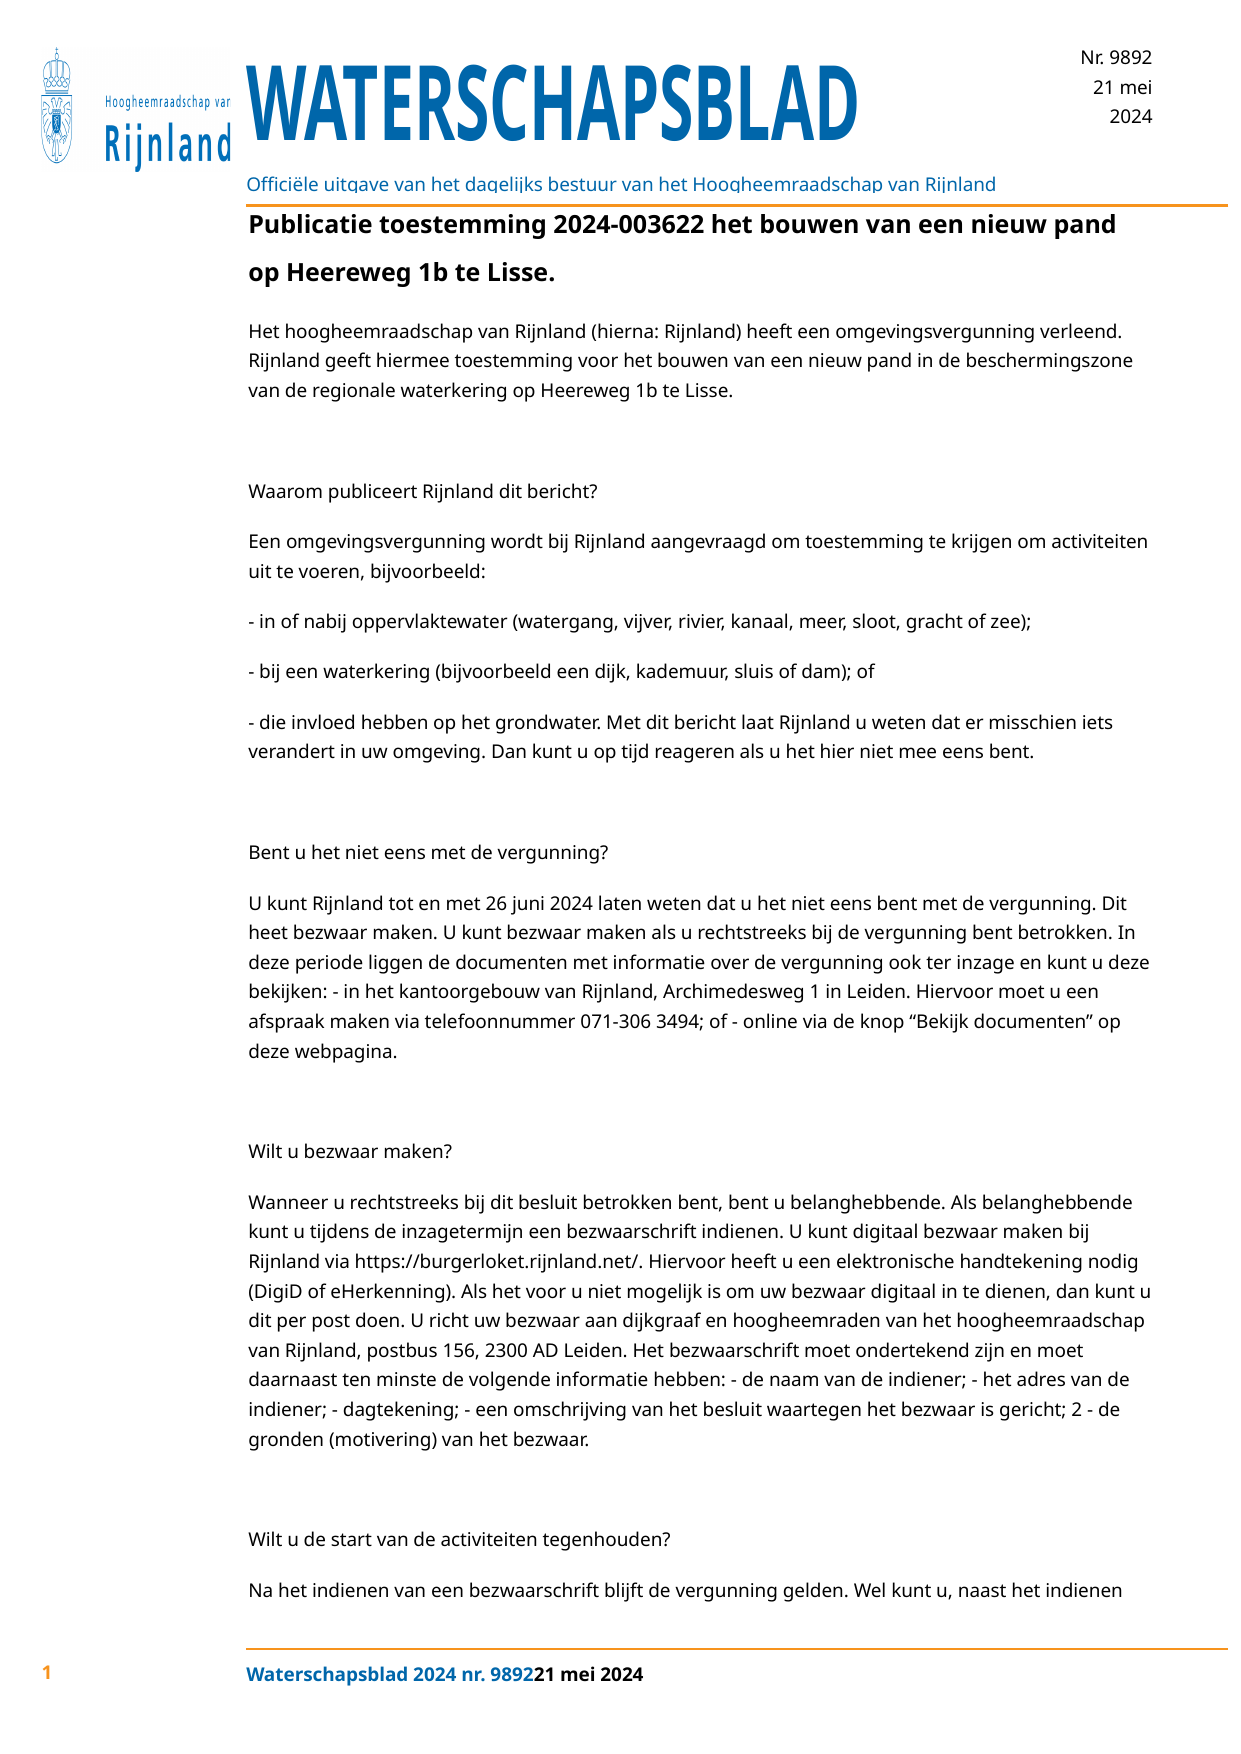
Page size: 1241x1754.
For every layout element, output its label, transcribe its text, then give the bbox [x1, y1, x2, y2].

text Wilt u bezwaar maken? [248, 1139, 1152, 1164]
text Wanneer u rechtstreeks bij dit besluit betrokken bent, bent u belanghebbende. Als belanghebbende kunt u tijdens de inzagetermijn een bezwaarschrift indienen. U kunt digitaal bezwaar maken bij Rijnland via https://burgerloket.rijnland.net/. Hiervoor heeft u een elektronische handtekening nodig (DigiD of eHerkenning). Als het voor u niet mogelijk is om uw bezwaar digitaal in te dienen, dan kunt u dit per post doen. U richt uw bezwaar aan dijkgraaf en hoogheemraden van het hoogheemraadschap van Rijnland, postbus 156, 2300 AD Leiden. Het bezwaarschrift moet ondertekend zijn en moet daarnaast ten minste de volgende informatie hebben: - de naam van de indiener; - het adres van de indiener; - dagtekening; - een omschrijving van het besluit waartegen het bezwaar is gericht; 2 - de gronden (motivering) van het bezwaar. [248, 1189, 1152, 1452]
text Na het indienen van een bezwaarschrift blijft de vergunning gelden. Wel kunt u, naast het indienen [248, 1577, 1152, 1603]
text U kunt Rijnland tot en met 26 juni 2024 laten weten dat u het niet eens bent met de vergunning. Dit heet bezwaar maken. U kunt bezwaar maken als u rechtstreeks bij de vergunning bent betrokken. In deze periode liggen de documenten met informatie over de vergunning ook ter inzage en kunt u deze bekijken: - in het kantoorgebouw van Rijnland, Archimedesweg 1 in Leiden. Hiervoor moet u een afspraak maken via telefoonnummer 071-306 3494; of - online via de knop “Bekijk documenten” op deze webpagina. [248, 890, 1152, 1064]
text - die invloed hebben op het grondwater. Met dit bericht laat Rijnland u weten dat er misschien iets verandert in uw omgeving. Dan kunt u op tijd reageren als u het hier niet mee eens bent. [248, 709, 1152, 764]
text Het hoogheemraadschap van Rijnland (hierna: Rijnland) heeft een omgevingsvergunning verleend. Rijnland geeft hiermee toestemming voor het bouwen van een nieuw pand in de beschermingszone van de regionale waterkering op Heereweg 1b te Lisse. [248, 318, 1152, 403]
text - in of nabij oppervlaktewater (watergang, vijver, rivier, kanaal, meer, sloot, gracht of zee); [248, 608, 1152, 634]
text - bij een waterkering (bijvoorbeeld een dijk, kademuur, sluis of dam); of [248, 659, 1152, 684]
picture [41, 47, 231, 172]
text Een omgevingsvergunning wordt bij Rijnland aangevraagd om toestemming te krijgen om activiteiten uit te voeren, bijvoorbeeld: [248, 528, 1152, 584]
text Wilt u de start van de activiteiten tegenhouden? [248, 1527, 1152, 1552]
text Waarom publiceert Rijnland dit bericht? [248, 478, 1152, 504]
text Publicatie toestemming 2024-003622 het bouwen van een nieuw pand op Heereweg 1b te Lisse. [248, 207, 1152, 288]
text Bent u het niet eens met de vergunning? [248, 839, 1152, 865]
